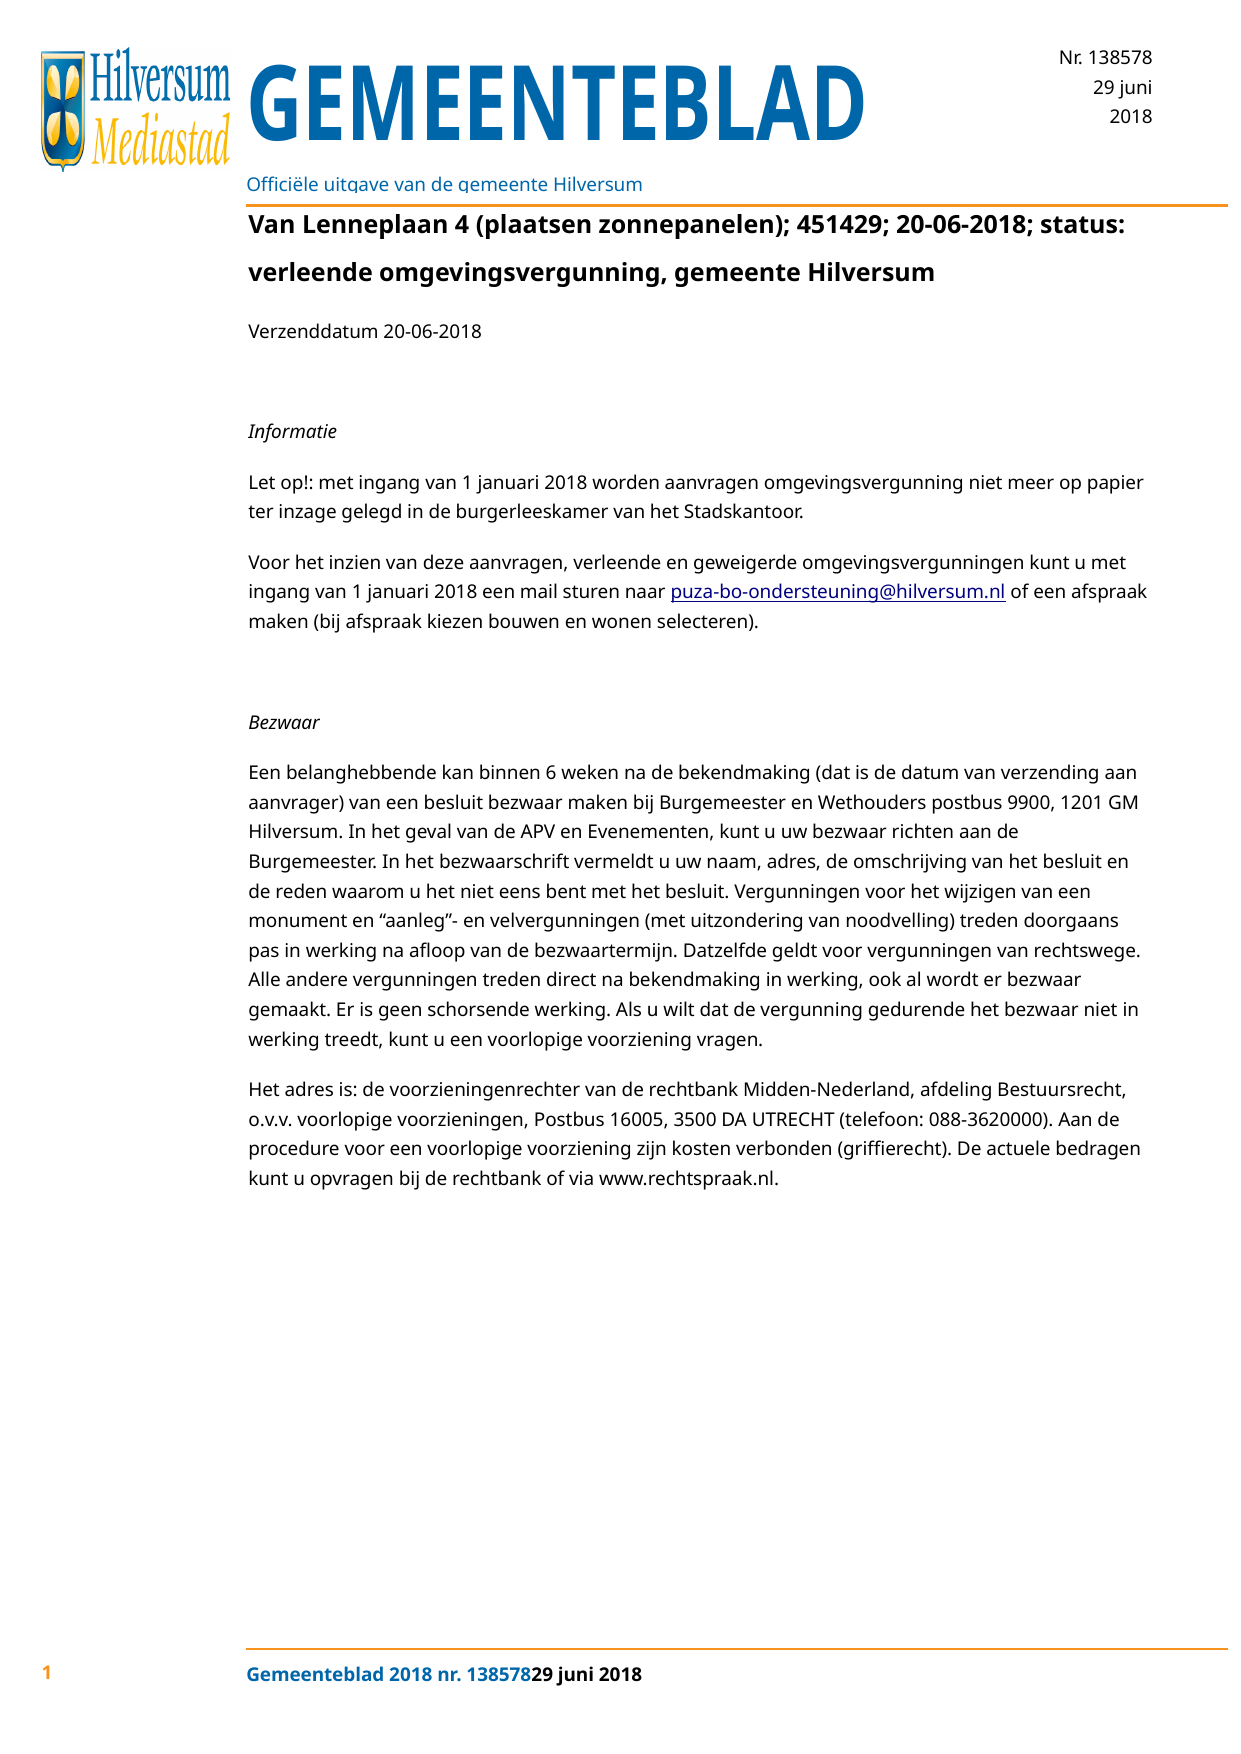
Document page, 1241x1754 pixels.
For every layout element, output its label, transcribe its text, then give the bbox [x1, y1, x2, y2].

picture [41, 47, 231, 172]
text Let op!: met ingang van 1 januari 2018 worden aanvragen omgevingsvergunning niet meer op papier ter inzage gelegd in de burgerleeskamer van het Stadskantoor. [248, 469, 1152, 524]
text Van Lenneplaan 4 (plaatsen zonnepanelen); 451429; 20-06-2018; status: verleende omgevingsvergunning, gemeente Hilversum [248, 207, 1152, 288]
text Een belanghebbende kan binnen 6 weken na de bekendmaking (dat is de datum van verzending aan aanvrager) van een besluit bezwaar maken bij Burgemeester en Wethouders postbus 9900, 1201 GM Hilversum. In het geval van de APV en Evenementen, kunt u uw bezwaar richten aan de Burgemeester. In het bezwaarschrift vermeldt u uw naam, adres, de omschrijving van het besluit en de reden waarom u het niet eens bent met het besluit. Vergunningen voor het wijzigen van een monument en “aanleg”- en velvergunningen (met uitzondering van noodvelling) treden doorgaans pas in werking na afloop van de bezwaartermijn. Datzelfde geldt voor vergunningen van rechtswege. Alle andere vergunningen treden direct na bekendmaking in werking, ook al wordt er bezwaar gemaakt. Er is geen schorsende werking. Als u wilt dat de vergunning gedurende het bezwaar niet in werking treedt, kunt u een voorlopige voorziening vragen. [248, 759, 1152, 1052]
text Verzenddatum 20-06-2018 [248, 318, 1152, 344]
text Voor het inzien van deze aanvragen, verleende en geweigerde omgevingsvergunningen kunt u met ingang van 1 januari 2018 een mail sturen naar puza-bo-ondersteuning@hilversum.nl of een afspraak maken (bij afspraak kiezen bouwen en wonen selecteren). [248, 549, 1152, 634]
text Bezwaar [248, 709, 1152, 735]
text Informatie [248, 419, 1152, 444]
text Het adres is: de voorzieningenrechter van de rechtbank Midden-Nederland, afdeling Bestuursrecht, o.v.v. voorlopige voorzieningen, Postbus 16005, 3500 DA UTRECHT (telefoon: 088-3620000). Aan de procedure voor een voorlopige voorziening zijn kosten verbonden (griffierecht). De actuele bedragen kunt u opvragen bij de rechtbank of via www.rechtspraak.nl. [248, 1076, 1152, 1191]
